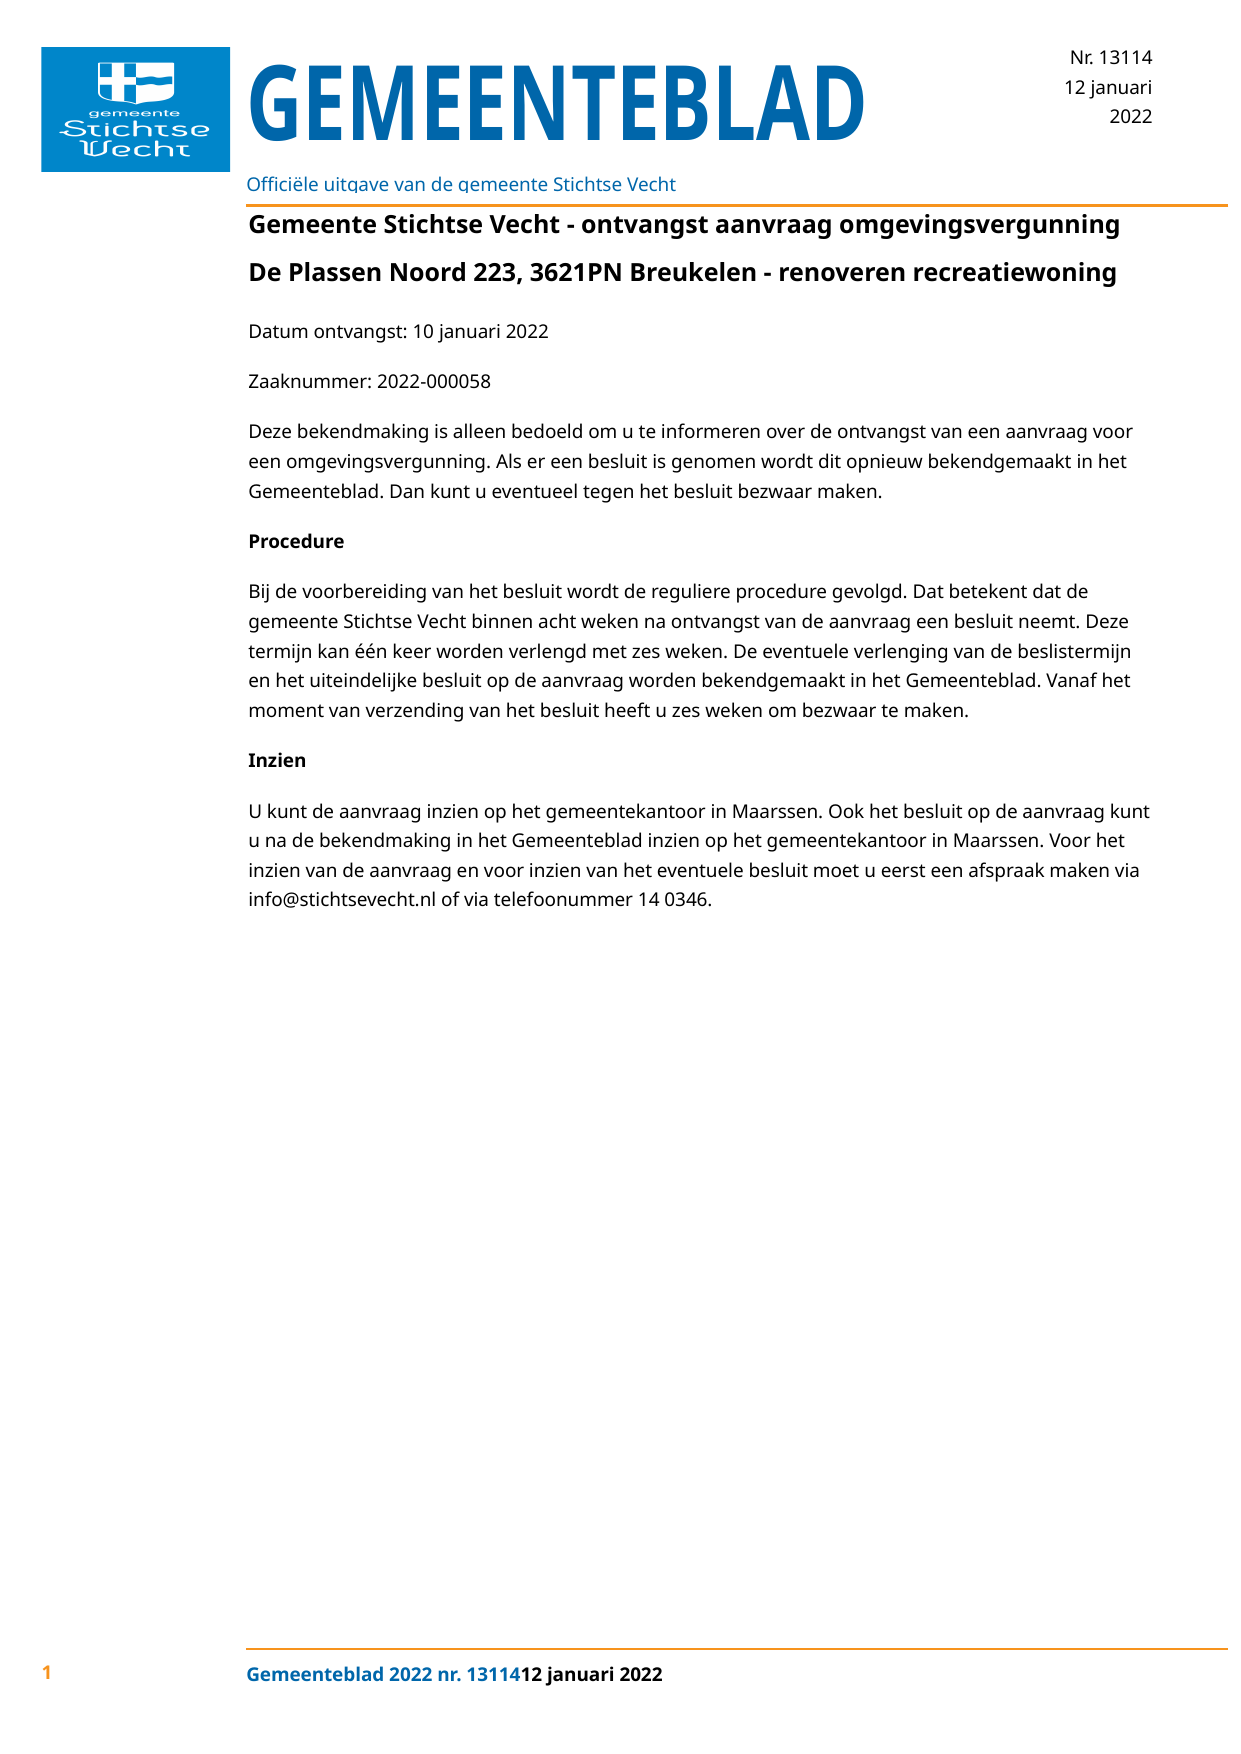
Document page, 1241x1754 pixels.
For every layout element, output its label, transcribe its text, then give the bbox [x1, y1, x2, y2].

picture [137, 63, 174, 103]
text Gemeente Stichtse Vecht - ontvangst aanvraag omgevingsvergunning De Plassen Noord 223, 3621PN Breukelen - renoveren recreatiewoning [248, 207, 1152, 288]
text Bij de voorbereiding van het besluit wordt de reguliere procedure gevolgd. Dat betekent dat de gemeente Stichtse Vecht binnen acht weken na ontvangst van de aanvraag een besluit neemt. Deze termijn kan één keer worden verlengd met zes weken. De eventuele verlenging van de beslistermijn en het uiteindelijke besluit op de aanvraag worden bekendgemaakt in het Gemeenteblad. Vanaf het moment van verzending van het besluit heeft u zes weken om bezwaar te maken. [248, 579, 1152, 723]
picture [99, 63, 135, 101]
text Inzien [248, 747, 1152, 773]
text Datum ontvangst: 10 januari 2022 [248, 318, 1152, 344]
text Procedure [248, 528, 1152, 554]
text Zaaknummer: 2022-000058 [248, 368, 1152, 394]
text Deze bekendmaking is alleen bedoeld om u te informeren over de ontvangst van een aanvraag voor een omgevingsvergunning. Als er een besluit is genomen wordt dit opnieuw bekendgemaakt in het Gemeenteblad. Dan kunt u eventueel tegen het besluit bezwaar maken. [248, 419, 1152, 504]
text U kunt de aanvraag inzien op het gemeentekantoor in Maarssen. Ook het besluit op de aanvraag kunt u na de bekendmaking in het Gemeenteblad inzien op het gemeentekantoor in Maarssen. Voor het inzien van de aanvraag en voor inzien van het eventuele besluit moet u eerst een afspraak maken via info@stichtsevecht.nl of via telefoonummer 14 0346. [248, 798, 1152, 912]
